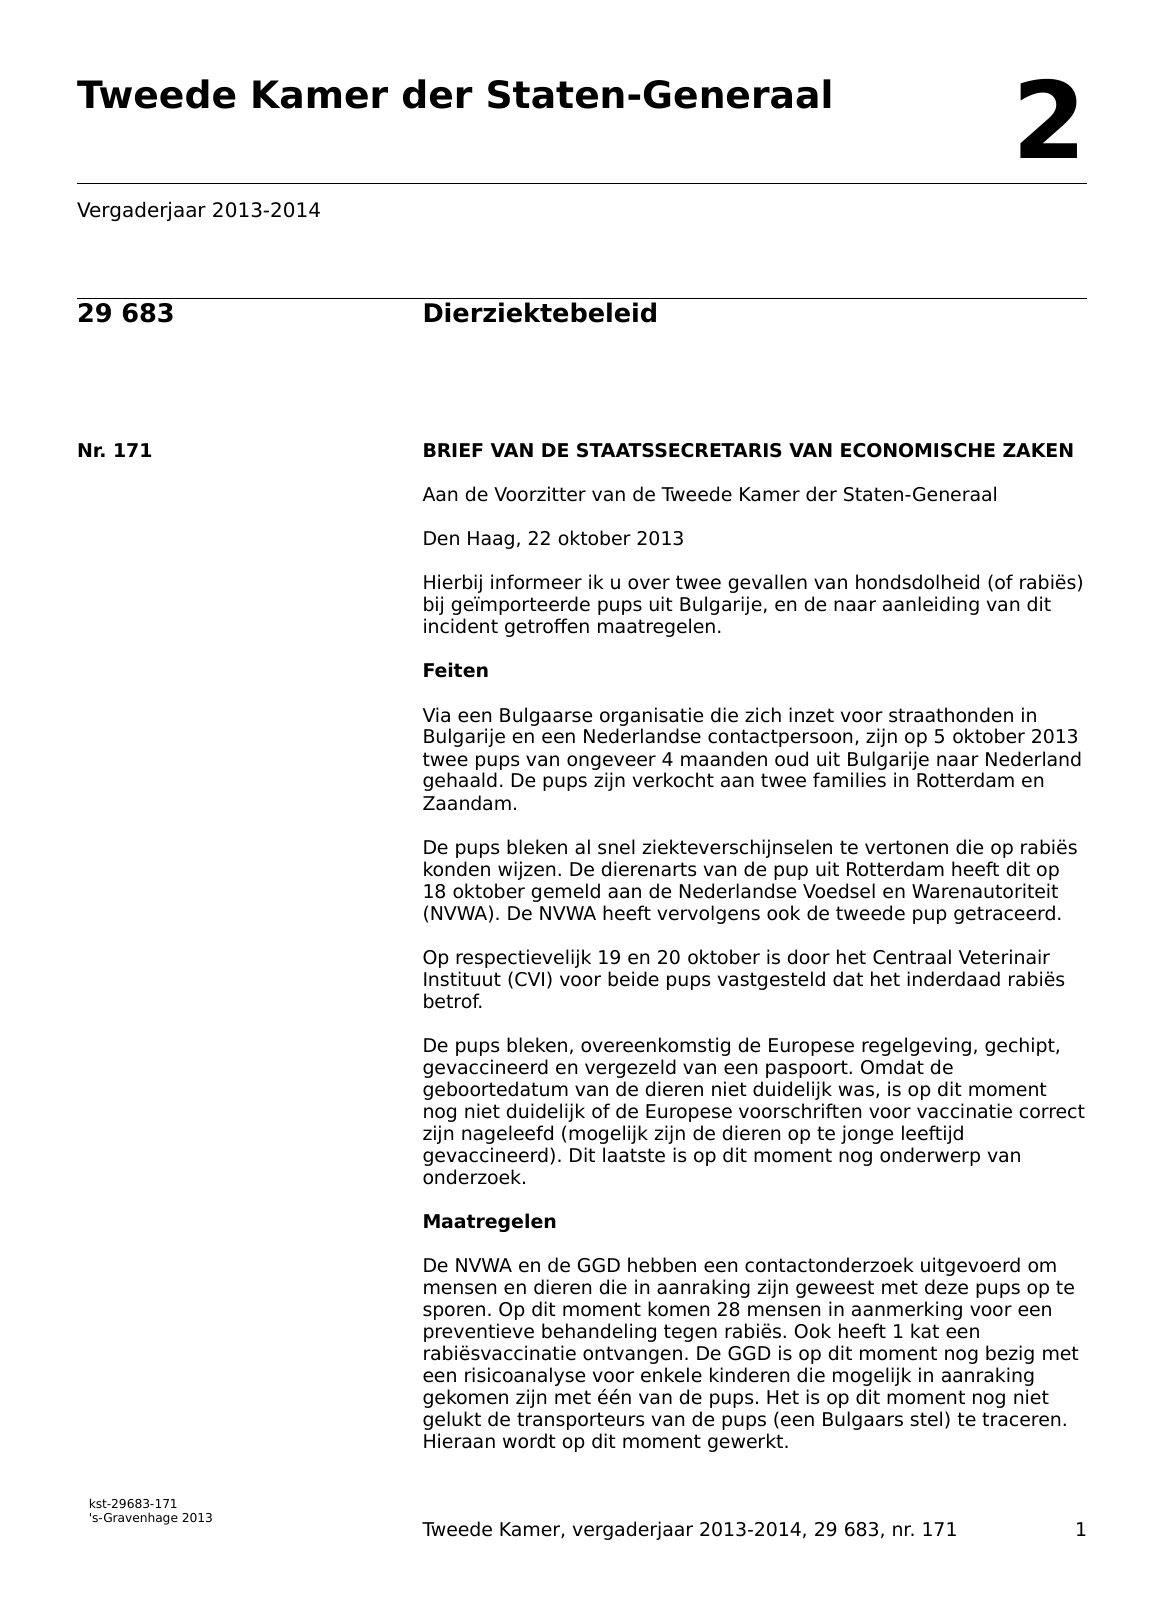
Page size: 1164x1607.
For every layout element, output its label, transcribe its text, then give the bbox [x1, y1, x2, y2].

text De NVWA en de GGD hebben een contactonderzoek uitgevoerd om mensen en dieren die in aanraking zijn geweest met deze pups op te sporen. Op dit moment komen 28 mensen in aanmerking voor een preventieve behandeling tegen rabiës. Ook heeft 1 kat een rabiësvaccinatie ontvangen. De GGD is op dit moment nog bezig met een risicoanalyse voor enkele kinderen die mogelijk in aanraking gekomen zijn met één van de pups. Het is op dit moment nog niet gelukt de transporteurs van de pups (een Bulgaars stel) te traceren. Hieraan wordt op dit moment gewerkt. [422, 1255, 1087, 1453]
text De pups bleken, overeenkomstig de Europese regelgeving, gechipt, gevaccineerd en vergezeld van een paspoort. Omdat de geboortedatum van de dieren niet duidelijk was, is op dit moment nog niet duidelijk of de Europese voorschriften voor vaccinatie correct zijn nageleefd (mogelijk zijn de dieren op te jonge leeftijd gevaccineerd). Dit laatste is op dit moment nog onderwerp van onderzoek. [422, 1035, 1087, 1189]
text Via een Bulgaarse organisatie die zich inzet voor straathonden in Bulgarije en een Nederlandse contactpersoon, zijn op 5 oktober 2013 twee pups van ongeveer 4 maanden oud uit Bulgarije naar Nederland gehaald. De pups zijn verkocht aan twee families in Rotterdam en Zaandam. [422, 704, 1087, 814]
subtitle 29 683 Dierziektebeleid [77, 299, 1087, 329]
text kst-29683-171 [88, 1497, 323, 1511]
text Op respectievelijk 19 en 20 oktober is door het Centraal Veterinair Instituut (CVI) voor beide pups vastgesteld dat het inderdaad rabiës betrof. [422, 947, 1087, 1013]
table_header Tweede Kamer der Staten-Generaal [77, 59, 886, 183]
subtitle Maatregelen [422, 1211, 1087, 1233]
text Hierbij informeer ik u over twee gevallen van hondsdolheid (of rabiës) bij geïmporteerde pups uit Bulgarije, en de naar aanleiding van dit incident getroffen maatregelen. [422, 572, 1087, 638]
table_header 2 [886, 59, 1087, 183]
text 's-Gravenhage 2013 [88, 1511, 323, 1525]
subtitle Nr. 171 BRIEF VAN DE STAATSSECRETARIS VAN ECONOMISCHE ZAKEN [77, 440, 1087, 462]
table_cell Vergaderjaar 2013-2014 [77, 184, 1087, 298]
text De pups bleken al snel ziekteverschijnselen te vertonen die op rabiës konden wijzen. De dierenarts van de pup uit Rotterdam heeft dit op 18 oktober gemeld aan de Nederlandse Voedsel en Warenautoriteit (NVWA). De NVWA heeft vervolgens ook de tweede pup getraceerd. [422, 837, 1087, 924]
text Aan de Voorzitter van de Tweede Kamer der Staten-Generaal [422, 484, 1087, 506]
subtitle Feiten [422, 660, 1087, 682]
text Den Haag, 22 oktober 2013 [422, 528, 1087, 550]
